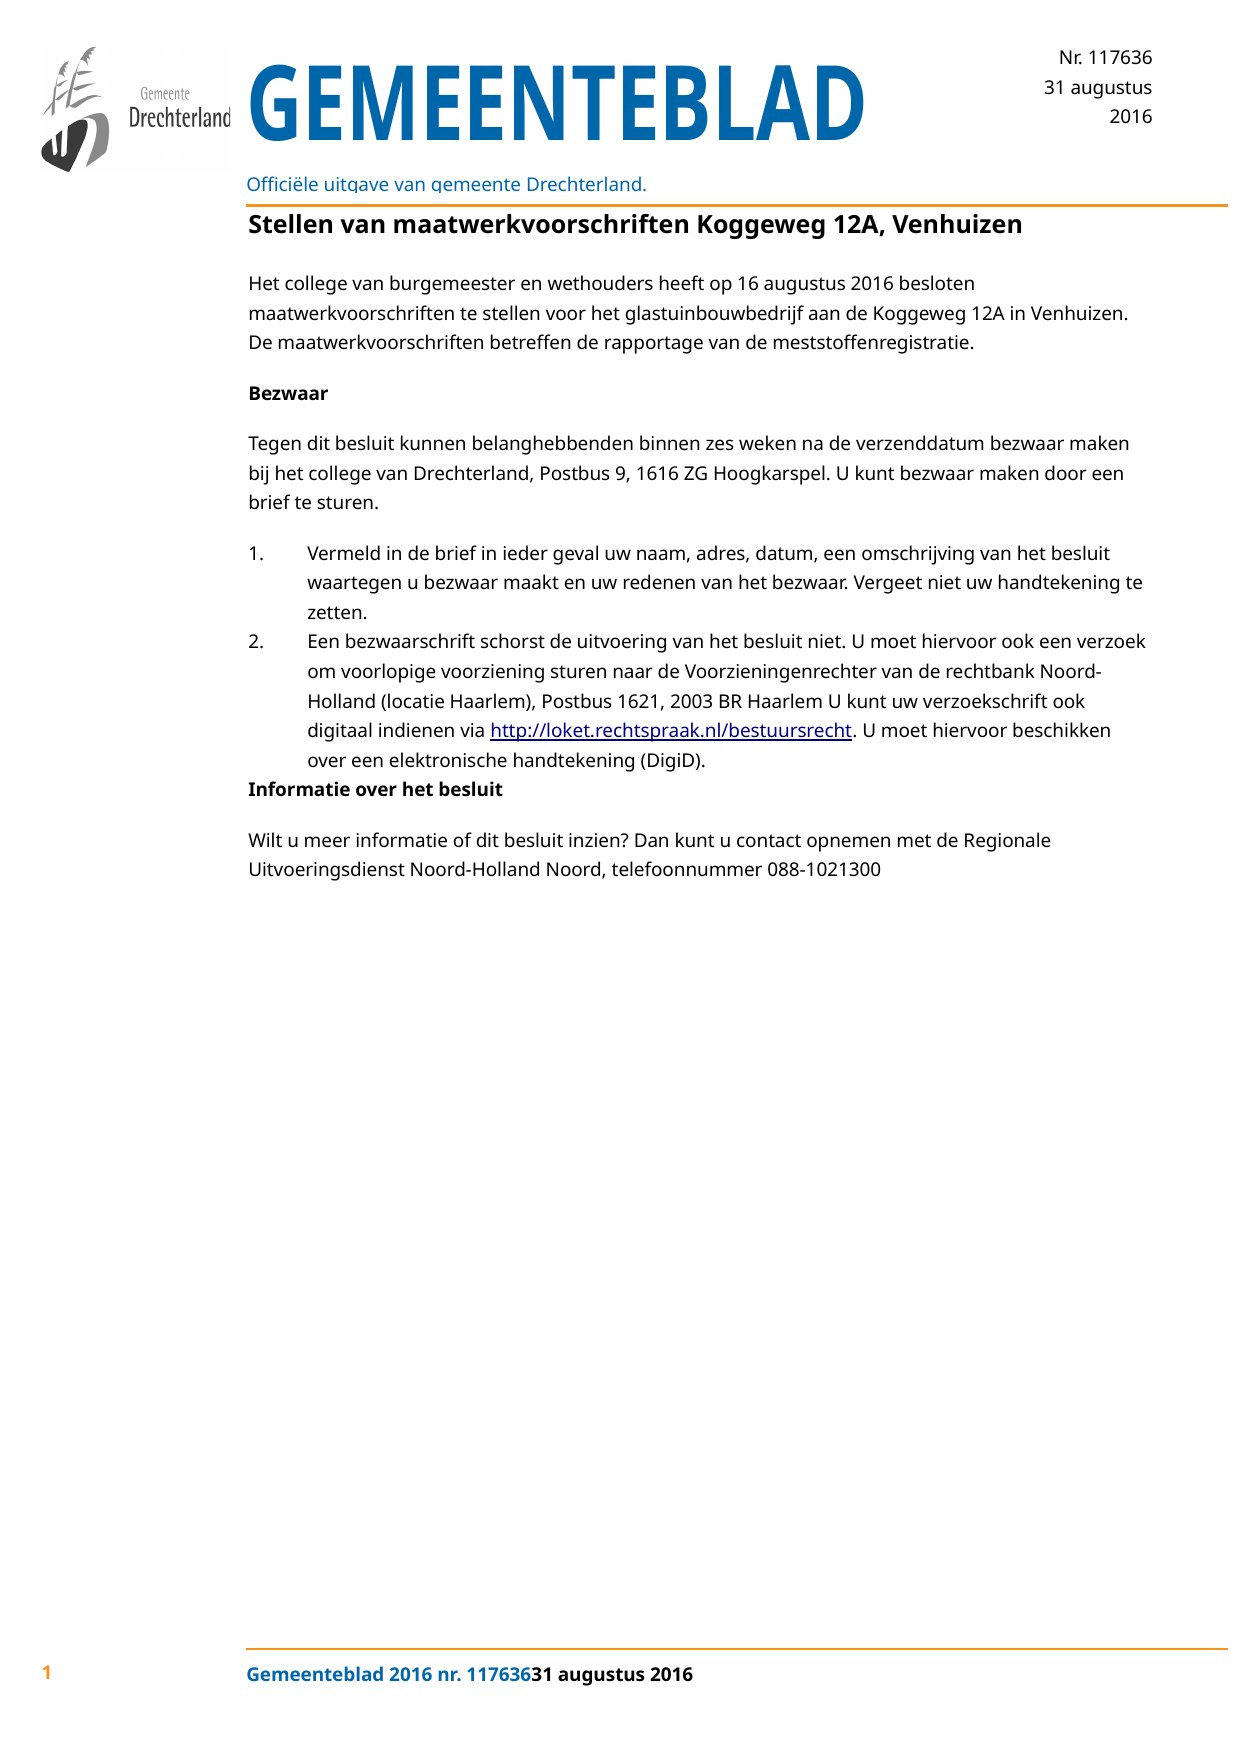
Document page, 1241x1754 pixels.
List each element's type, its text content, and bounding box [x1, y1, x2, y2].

text Stellen van maatwerkvoorschriften Koggeweg 12A, Venhuizen [248, 207, 1152, 241]
text Informatie over het besluit [248, 777, 1152, 802]
list Vermeld in de brief in ieder geval uw naam, adres, datum, een omschrijving van het besluit waartegen u bezwaar maakt en uw redenen van het bezwaar. Vergeet niet uw handtekening te zetten. [248, 540, 1152, 625]
text Bezwaar [248, 380, 1152, 406]
picture [41, 47, 231, 172]
text Tegen dit besluit kunnen belanghebbenden binnen zes weken na de verzenddatum bezwaar maken bij het college van Drechterland, Postbus 9, 1616 ZG Hoogkarspel. U kunt bezwaar maken door een brief te sturen. [248, 430, 1152, 515]
list Een bezwaarschrift schorst de uitvoering van het besluit niet. U moet hiervoor ook een verzoek om voorlopige voorziening sturen naar de Voorzieningenrechter van de rechtbank Noord-Holland (locatie Haarlem), Postbus 1621, 2003 BR Haarlem U kunt uw verzoekschrift ook digitaal indienen via http://loket.rechtspraak.nl/bestuursrecht. U moet hiervoor beschikken over een elektronische handtekening (DigiD). [248, 629, 1152, 773]
text Wilt u meer informatie of dit besluit inzien? Dan kunt u contact opnemen met de Regionale Uitvoeringsdienst Noord-Holland Noord, telefoonnummer 088-1021300 [248, 827, 1152, 882]
text Het college van burgemeester en wethouders heeft op 16 augustus 2016 besloten maatwerkvoorschriften te stellen voor het glastuinbouwbedrijf aan de Koggeweg 12A in Venhuizen. De maatwerkvoorschriften betreffen de rapportage van de meststoffenregistratie. [248, 270, 1152, 355]
